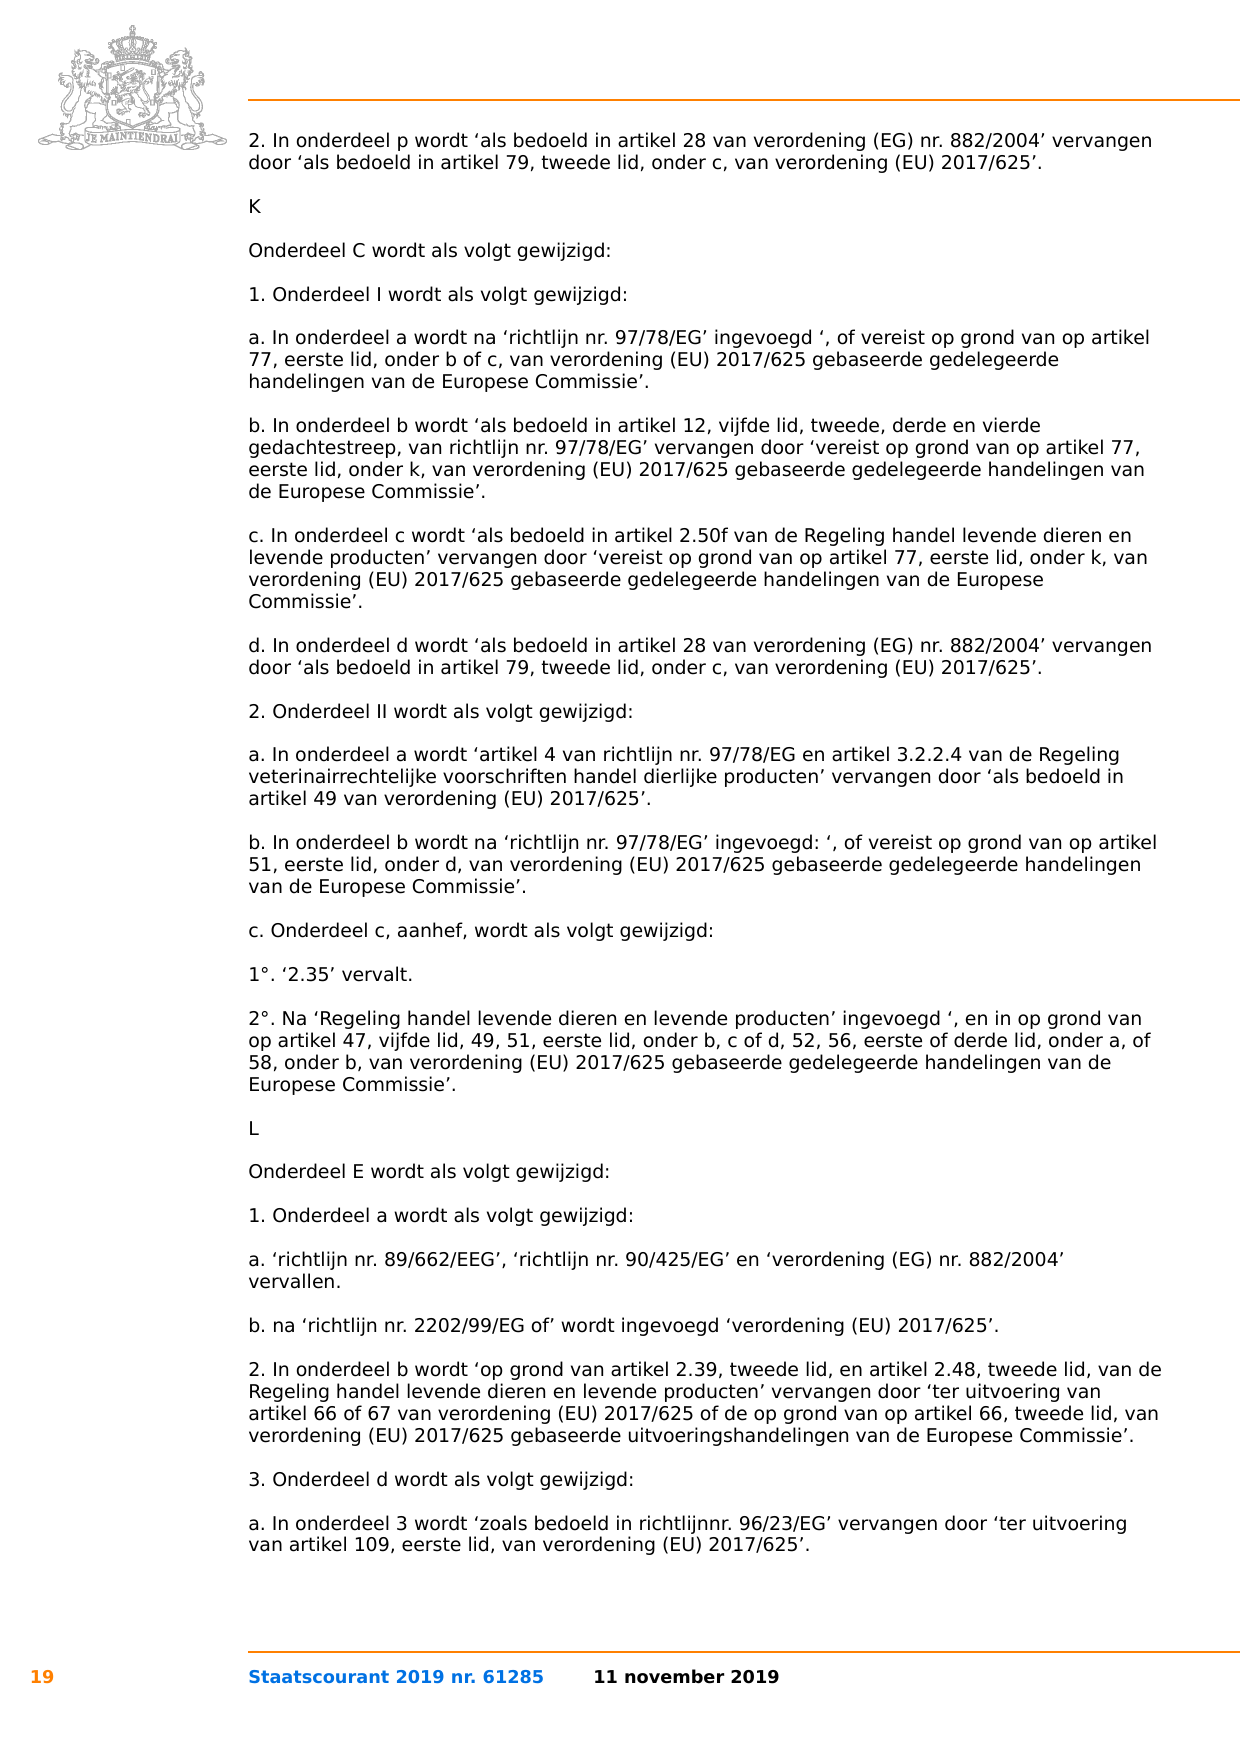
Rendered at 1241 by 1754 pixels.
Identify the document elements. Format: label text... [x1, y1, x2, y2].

text a. In onderdeel a wordt ‘artikel 4 van richtlijn nr. 97/78/EG en artikel 3.2.2.4 van de Regeling veterinairrechtelijke voorschriften handel dierlijke producten’ vervangen door ‘als bedoeld in artikel 49 van verordening (EU) 2017/625’. [248, 744, 1163, 810]
text Onderdeel E wordt als volgt gewijzigd: [248, 1161, 1163, 1183]
text a. ‘richtlijn nr. 89/662/EEG’, ‘richtlijn nr. 90/425/EG’ en ‘verordening (EG) nr. 882/2004’ vervallen. [248, 1249, 1163, 1293]
text b. na ‘richtlijn nr. 2202/99/EG of’ wordt ingevoegd ‘verordening (EU) 2017/625’. [248, 1315, 1163, 1337]
text a. In onderdeel 3 wordt ‘zoals bedoeld in richtlijnnr. 96/23/EG’ vervangen door ‘ter uitvoering van artikel 109, eerste lid, van verordening (EU) 2017/625’. [248, 1512, 1163, 1556]
text d. In onderdeel d wordt ‘als bedoeld in artikel 28 van verordening (EG) nr. 882/2004’ vervangen door ‘als bedoeld in artikel 79, tweede lid, onder c, van verordening (EU) 2017/625’. [248, 635, 1163, 679]
picture [38, 25, 227, 150]
text 1. Onderdeel I wordt als volgt gewijzigd: [248, 283, 1163, 305]
text 1. Onderdeel a wordt als volgt gewijzigd: [248, 1205, 1163, 1227]
text b. In onderdeel b wordt ‘als bedoeld in artikel 12, vijfde lid, tweede, derde en vierde gedachtestreep, van richtlijn nr. 97/78/EG’ vervangen door ‘vereist op grond van op artikel 77, eerste lid, onder k, van verordening (EU) 2017/625 gebaseerde gedelegeerde handelingen van de Europese Commissie’. [248, 415, 1163, 503]
text K [248, 196, 1163, 218]
text a. In onderdeel a wordt na ‘richtlijn nr. 97/78/EG’ ingevoegd ‘, of vereist op grond van op artikel 77, eerste lid, onder b of c, van verordening (EU) 2017/625 gebaseerde gedelegeerde handelingen van de Europese Commissie’. [248, 327, 1163, 393]
text Onderdeel C wordt als volgt gewijzigd: [248, 239, 1163, 262]
text 2. In onderdeel b wordt ‘op grond van artikel 2.39, tweede lid, en artikel 2.48, tweede lid, van de Regeling handel levende dieren en levende producten’ vervangen door ‘ter uitvoering van artikel 66 of 67 van verordening (EU) 2017/625 of de op grond van op artikel 66, tweede lid, van verordening (EU) 2017/625 gebaseerde uitvoeringshandelingen van de Europese Commissie’. [248, 1359, 1163, 1447]
text 2°. Na ‘Regeling handel levende dieren en levende producten’ ingevoegd ‘, en in op grond van op artikel 47, vijfde lid, 49, 51, eerste lid, onder b, c of d, 52, 56, eerste of derde lid, onder a, of 58, onder b, van verordening (EU) 2017/625 gebaseerde gedelegeerde handelingen van de Europese Commissie’. [248, 1008, 1163, 1096]
text c. In onderdeel c wordt ‘als bedoeld in artikel 2.50f van de Regeling handel levende dieren en levende producten’ vervangen door ‘vereist op grond van op artikel 77, eerste lid, onder k, van verordening (EU) 2017/625 gebaseerde gedelegeerde handelingen van de Europese Commissie’. [248, 525, 1163, 613]
text 2. Onderdeel II wordt als volgt gewijzigd: [248, 701, 1163, 722]
text 1°. ‘2.35’ vervalt. [248, 964, 1163, 986]
text 3. Onderdeel d wordt als volgt gewijzigd: [248, 1468, 1163, 1491]
text b. In onderdeel b wordt na ‘richtlijn nr. 97/78/EG’ ingevoegd: ‘, of vereist op grond van op artikel 51, eerste lid, onder d, van verordening (EU) 2017/625 gebaseerde gedelegeerde handelingen van de Europese Commissie’. [248, 832, 1163, 898]
text 2. In onderdeel p wordt ‘als bedoeld in artikel 28 van verordening (EG) nr. 882/2004’ vervangen door ‘als bedoeld in artikel 79, tweede lid, onder c, van verordening (EU) 2017/625’. [248, 130, 1163, 174]
text c. Onderdeel c, aanhef, wordt als volgt gewijzigd: [248, 920, 1163, 942]
text L [248, 1117, 1163, 1139]
